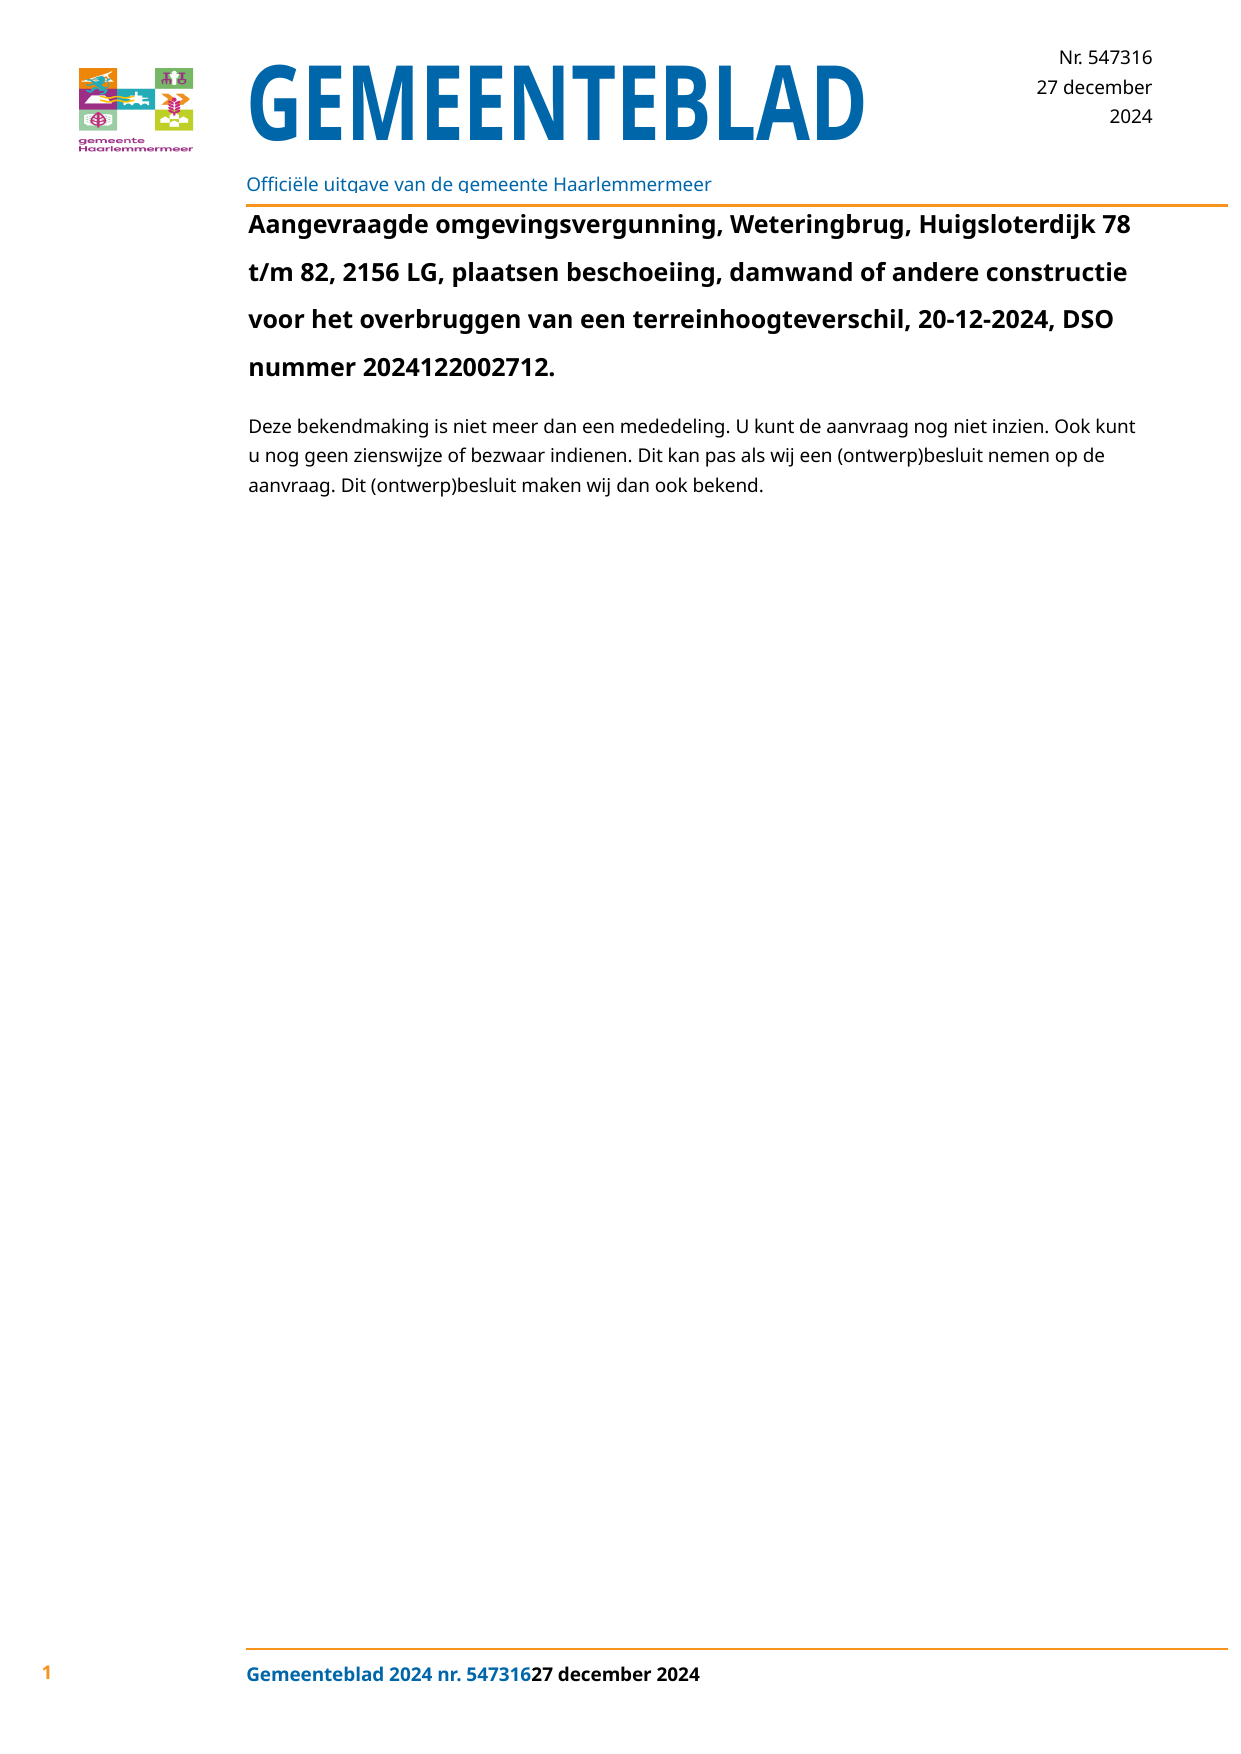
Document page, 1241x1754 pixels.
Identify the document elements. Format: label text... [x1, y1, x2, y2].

text Aangevraagde omgevingsvergunning, Weteringbrug, Huigsloterdijk 78 t/m 82, 2156 LG, plaatsen beschoeiing, damwand of andere constructie voor het overbruggen van een terreinhoogteverschil, 20-12-2024, DSO nummer 2024122002712. [248, 207, 1152, 384]
text Deze bekendmaking is niet meer dan een mededeling. U kunt de aanvraag nog niet inzien. Ook kunt u nog geen zienswijze of bezwaar indienen. Dit kan pas als wij een (ontwerp)besluit nemen op de aanvraag. Dit (ontwerp)besluit maken wij dan ook bekend. [248, 413, 1152, 498]
picture [41, 47, 231, 172]
